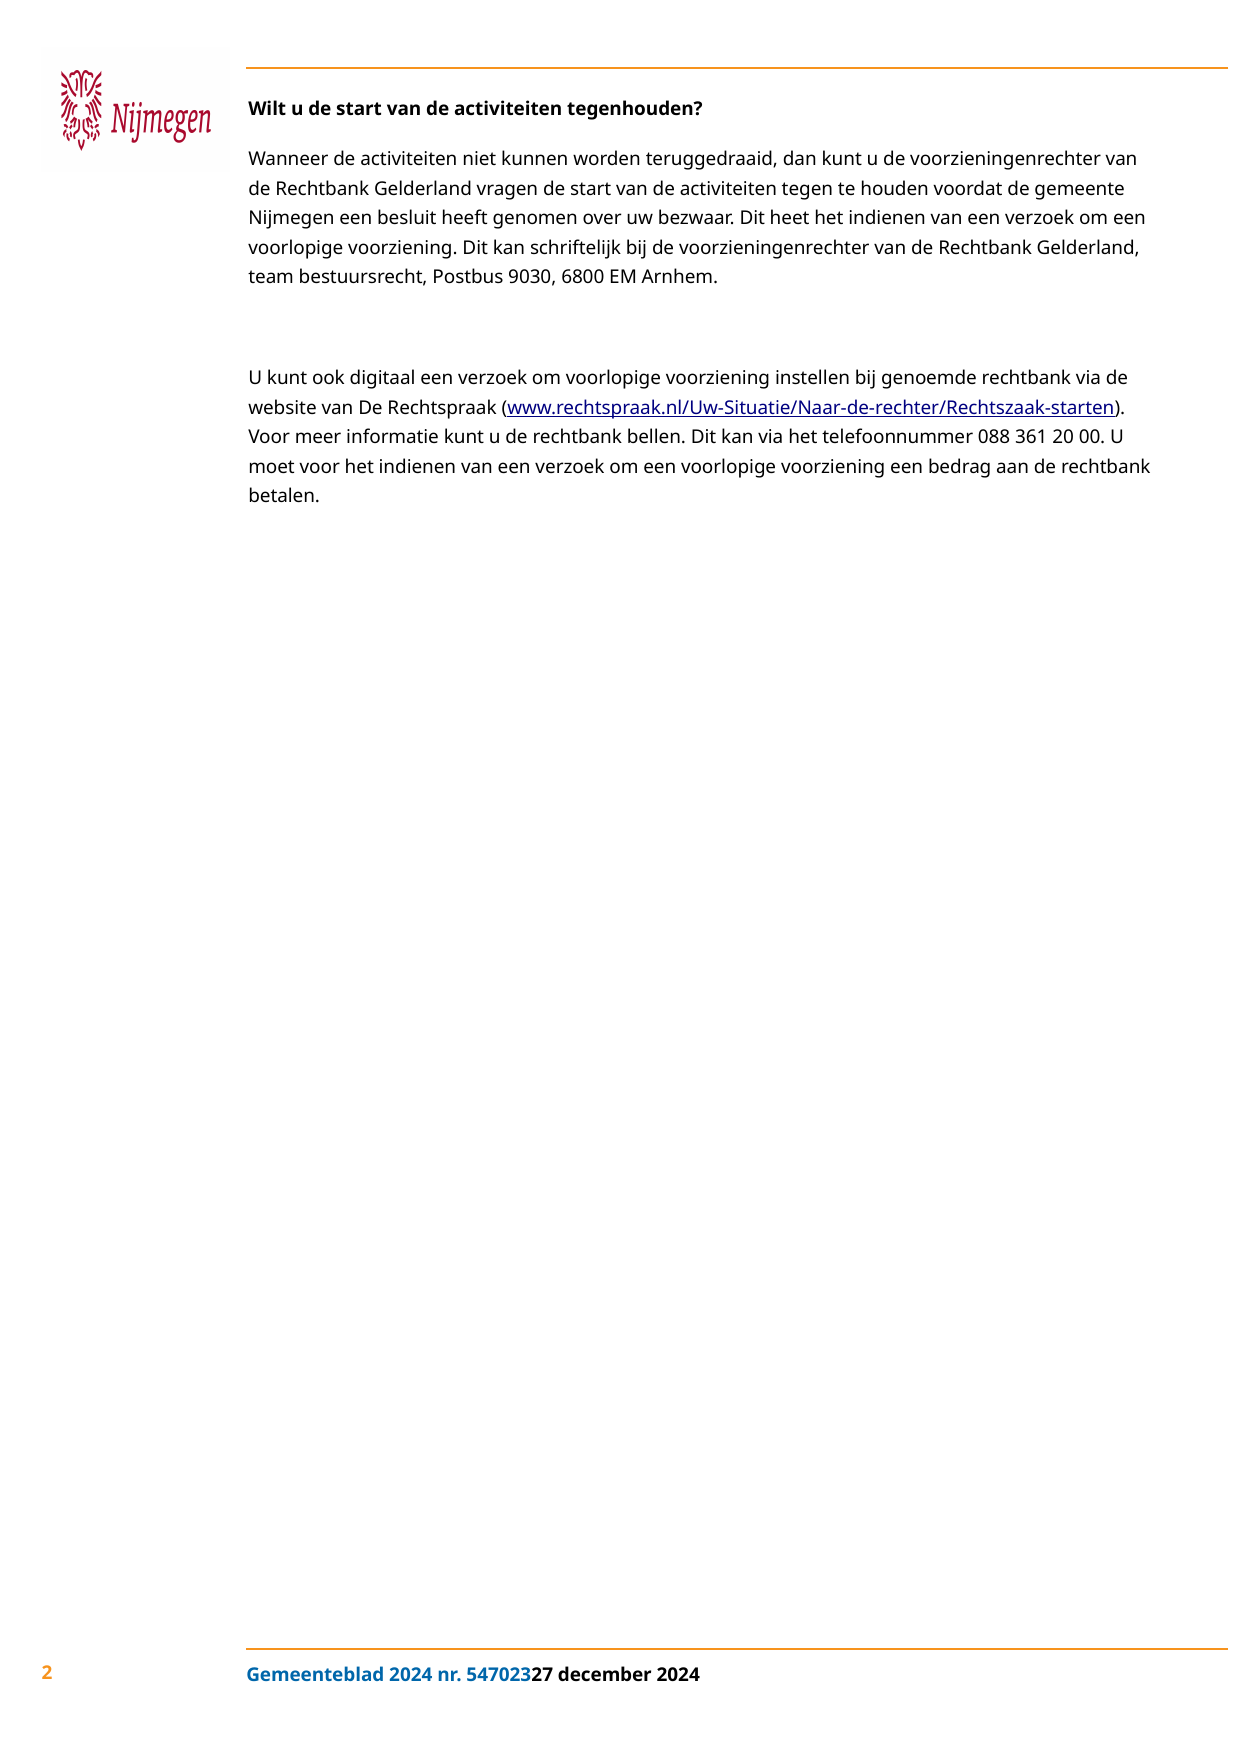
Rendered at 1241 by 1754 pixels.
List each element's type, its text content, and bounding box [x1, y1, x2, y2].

text Wilt u de start van de activiteiten tegenhouden? [248, 95, 1152, 121]
text U kunt ook digitaal een verzoek om voorlopige voorziening instellen bij genoemde rechtbank via de website van De Rechtspraak (www.rechtspraak.nl/Uw-Situatie/Naar-de-rechter/Rechtszaak-starten). Voor meer informatie kunt u de rechtbank bellen. Dit kan via het telefoonnummer 088 361 20 00. U moet voor het indienen van een verzoek om een voorlopige voorziening een bedrag aan de rechtbank betalen. [248, 364, 1152, 508]
picture [41, 47, 231, 172]
text Wanneer de activiteiten niet kunnen worden teruggedraaid, dan kunt u de voorzieningenrechter van de Rechtbank Gelderland vragen de start van de activiteiten tegen te houden voordat de gemeente Nijmegen een besluit heeft genomen over uw bezwaar. Dit heet het indienen van een verzoek om een voorlopige voorziening. Dit kan schriftelijk bij de voorzieningenrechter van de Rechtbank Gelderland, team bestuursrecht, Postbus 9030, 6800 EM Arnhem. [248, 145, 1152, 289]
